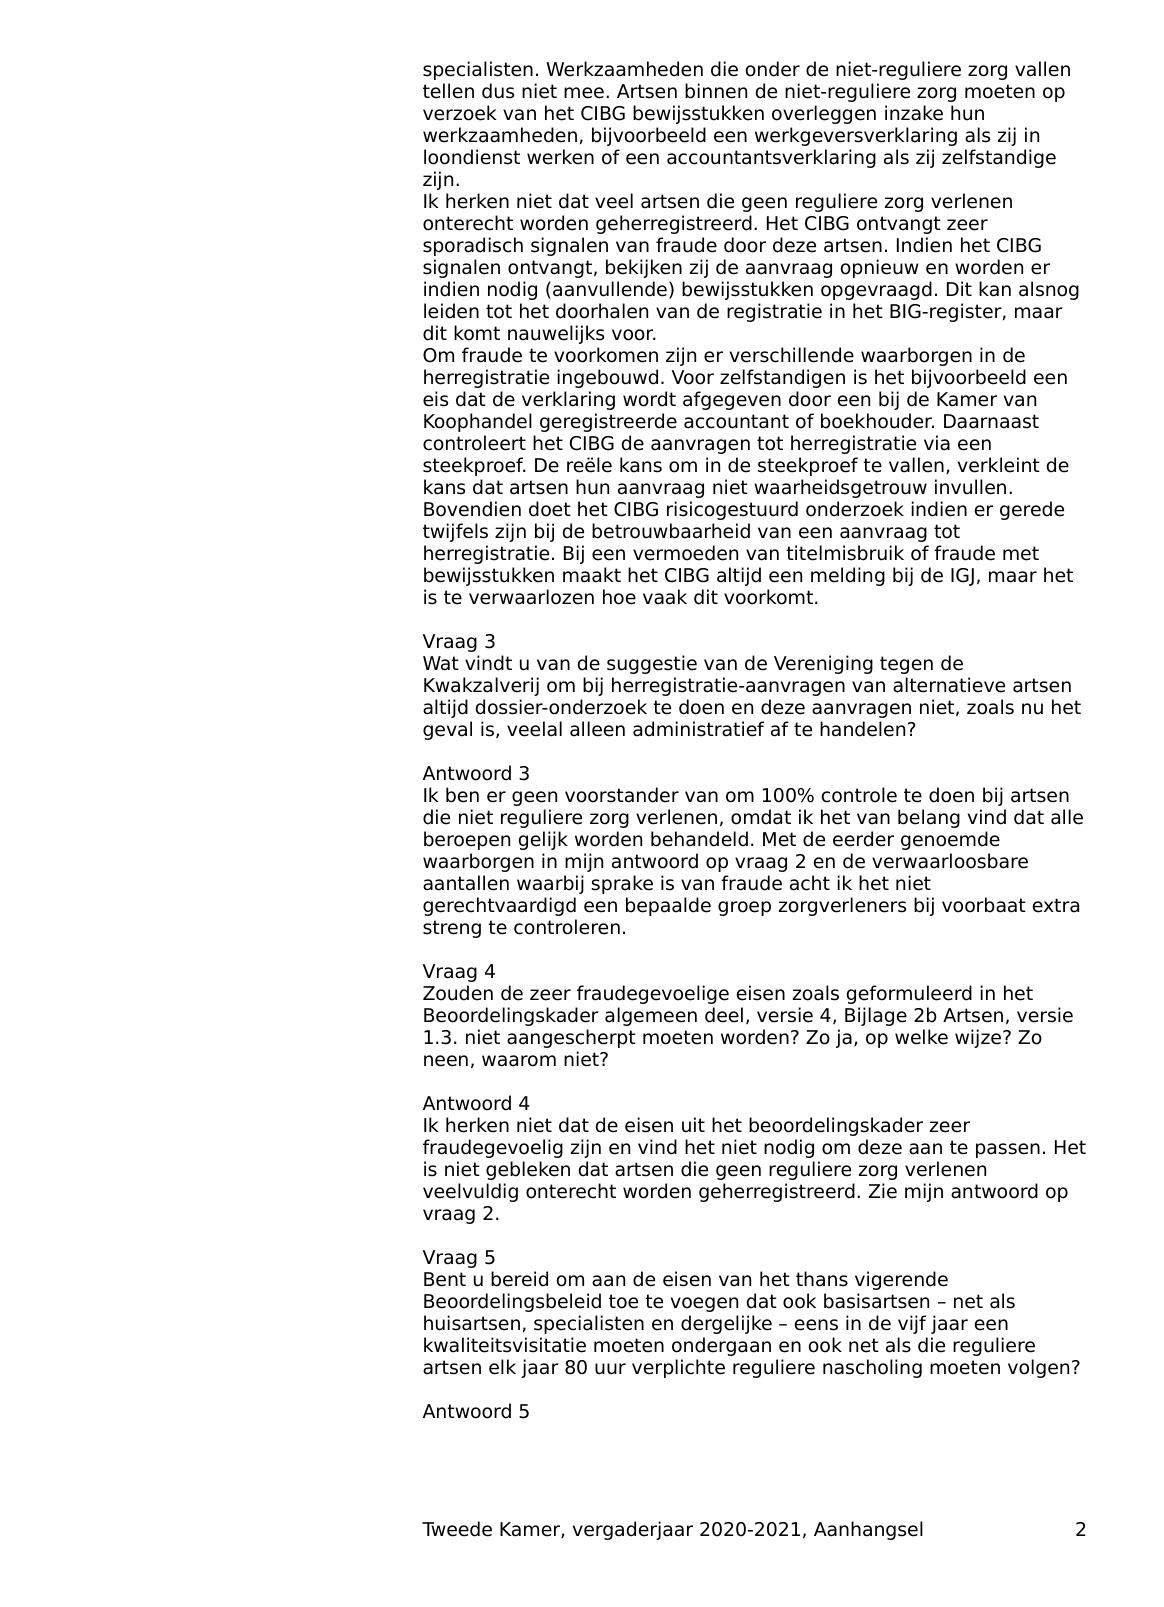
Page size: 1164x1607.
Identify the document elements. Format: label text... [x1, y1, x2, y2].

text Antwoord 5 [422, 1401, 1087, 1423]
text Bent u bereid om aan de eisen van het thans vigerende Beoordelingsbeleid toe te voegen dat ook basisartsen – net als huisartsen, specialisten en dergelijke – eens in de vijf jaar een kwaliteitsvisitatie moeten ondergaan en ook net als die reguliere artsen elk jaar 80 uur verplichte reguliere nascholing moeten volgen? [422, 1269, 1087, 1379]
text Antwoord 3 [422, 763, 1087, 785]
text Vraag 3 [422, 631, 1087, 653]
text Wat vindt u van de suggestie van de Vereniging tegen de Kwakzalverij om bij herregistratie-aanvragen van alternatieve artsen altijd dossier-onderzoek te doen en deze aanvragen niet, zoals nu het geval is, veelal alleen administratief af te handelen? [422, 653, 1087, 741]
text Zouden de zeer fraudegevoelige eisen zoals geformuleerd in het Beoordelingskader algemeen deel, versie 4, Bijlage 2b Artsen, versie 1.3. niet aangescherpt moeten worden? Zo ja, op welke wijze? Zo neen, waarom niet? [422, 983, 1087, 1071]
text Vraag 4 [422, 961, 1087, 983]
text Antwoord 4 [422, 1093, 1087, 1115]
text Ik herken niet dat de eisen uit het beoordelingskader zeer fraudegevoelig zijn en vind het niet nodig om deze aan te passen. Het is niet gebleken dat artsen die geen reguliere zorg verlenen veelvuldig onterecht worden geherregistreerd. Zie mijn antwoord op vraag 2. [422, 1115, 1087, 1225]
text Ik ben er geen voorstander van om 100% controle te doen bij artsen die niet reguliere zorg verlenen, omdat ik het van belang vind dat alle beroepen gelijk worden behandeld. Met de eerder genoemde waarborgen in mijn antwoord op vraag 2 en de verwaarloosbare aantallen waarbij sprake is van fraude acht ik het niet gerechtvaardigd een bepaalde groep zorgverleners bij voorbaat extra streng te controleren. [422, 785, 1087, 939]
text Om fraude te voorkomen zijn er verschillende waarborgen in de herregistratie ingebouwd. Voor zelfstandigen is het bijvoorbeeld een eis dat de verklaring wordt afgegeven door een bij de Kamer van Koophandel geregistreerde accountant of boekhouder. Daarnaast controleert het CIBG de aanvragen tot herregistratie via een steekproef. De reële kans om in de steekproef te vallen, verkleint de kans dat artsen hun aanvraag niet waarheidsgetrouw invullen. Bovendien doet het CIBG risicogestuurd onderzoek indien er gerede twijfels zijn bij de betrouwbaarheid van een aanvraag tot herregistratie. Bij een vermoeden van titelmisbruik of fraude met bewijsstukken maakt het CIBG altijd een melding bij de IGJ, maar het is te verwaarlozen hoe vaak dit voorkomt. [422, 345, 1087, 608]
text specialisten. Werkzaamheden die onder de niet-reguliere zorg vallen tellen dus niet mee. Artsen binnen de niet-reguliere zorg moeten op verzoek van het CIBG bewijsstukken overleggen inzake hun werkzaamheden, bijvoorbeeld een werkgeversverklaring als zij in loondienst werken of een accountantsverklaring als zij zelfstandige zijn. [422, 59, 1087, 191]
text Ik herken niet dat veel artsen die geen reguliere zorg verlenen onterecht worden geherregistreerd. Het CIBG ontvangt zeer sporadisch signalen van fraude door deze artsen. Indien het CIBG signalen ontvangt, bekijken zij de aanvraag opnieuw en worden er indien nodig (aanvullende) bewijsstukken opgevraagd. Dit kan alsnog leiden tot het doorhalen van de registratie in het BIG-register, maar dit komt nauwelijks voor. [422, 191, 1087, 345]
text Vraag 5 [422, 1247, 1087, 1269]
